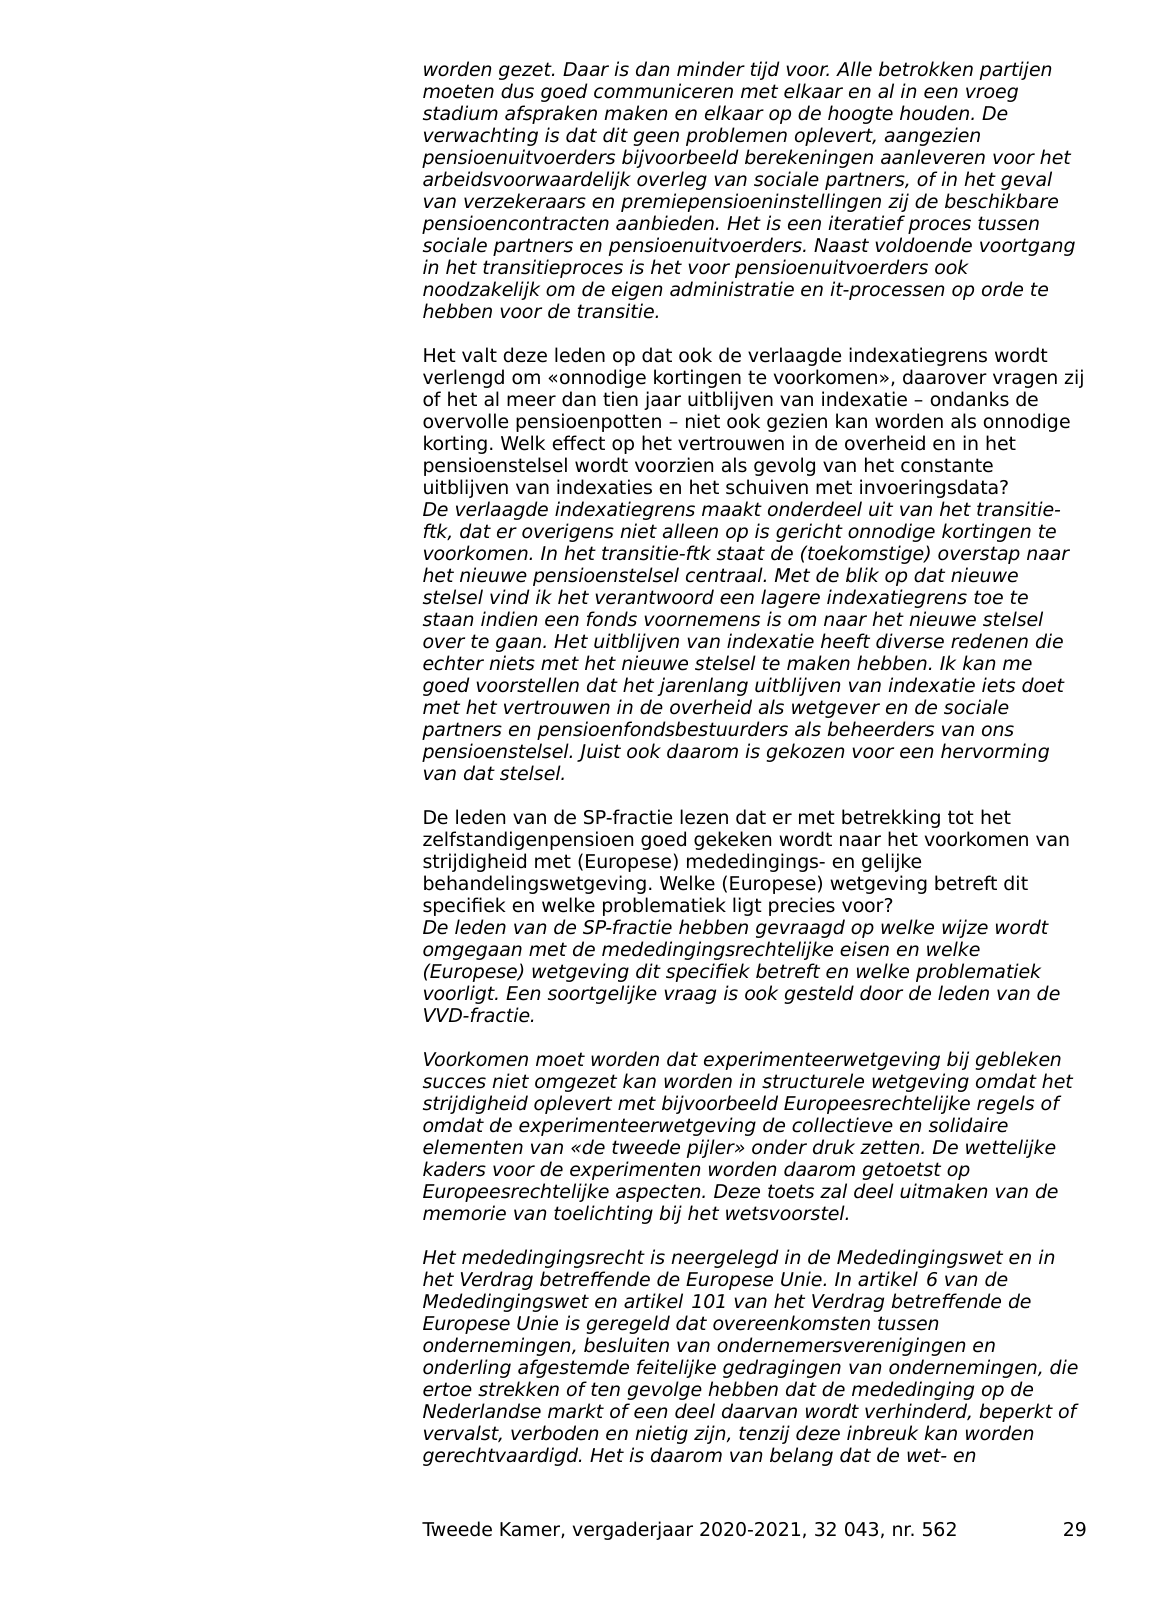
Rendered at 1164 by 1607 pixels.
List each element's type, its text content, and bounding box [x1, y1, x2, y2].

text De leden van de SP-fractie hebben gevraagd op welke wijze wordt omgegaan met de mededingingsrechtelijke eisen en welke (Europese) wetgeving dit specifiek betreft en welke problematiek voorligt. Een soortgelijke vraag is ook gesteld door de leden van de VVD-fractie. [422, 917, 1087, 1027]
text worden gezet. Daar is dan minder tijd voor. Alle betrokken partijen moeten dus goed communiceren met elkaar en al in een vroeg stadium afspraken maken en elkaar op de hoogte houden. De verwachting is dat dit geen problemen oplevert, aangezien pensioenuitvoerders bijvoorbeeld berekeningen aanleveren voor het arbeidsvoorwaardelijk overleg van sociale partners, of in het geval van verzekeraars en premiepensioeninstellingen zij de beschikbare pensioencontracten aanbieden. Het is een iteratief proces tussen sociale partners en pensioenuitvoerders. Naast voldoende voortgang in het transitieproces is het voor pensioenuitvoerders ook noodzakelijk om de eigen administratie en it-processen op orde te hebben voor de transitie. [422, 59, 1087, 323]
text De verlaagde indexatiegrens maakt onderdeel uit van het transitie-ftk, dat er overigens niet alleen op is gericht onnodige kortingen te voorkomen. In het transitie-ftk staat de (toekomstige) overstap naar het nieuwe pensioenstelsel centraal. Met de blik op dat nieuwe stelsel vind ik het verantwoord een lagere indexatiegrens toe te staan indien een fonds voornemens is om naar het nieuwe stelsel over te gaan. Het uitblijven van indexatie heeft diverse redenen die echter niets met het nieuwe stelsel te maken hebben. Ik kan me goed voorstellen dat het jarenlang uitblijven van indexatie iets doet met het vertrouwen in de overheid als wetgever en de sociale partners en pensioenfondsbestuurders als beheerders van ons pensioenstelsel. Juist ook daarom is gekozen voor een hervorming van dat stelsel. [422, 499, 1087, 784]
text Voorkomen moet worden dat experimenteerwetgeving bij gebleken succes niet omgezet kan worden in structurele wetgeving omdat het strijdigheid oplevert met bijvoorbeeld Europeesrechtelijke regels of omdat de experimenteerwetgeving de collectieve en solidaire elementen van «de tweede pijler» onder druk zetten. De wettelijke kaders voor de experimenten worden daarom getoetst op Europeesrechtelijke aspecten. Deze toets zal deel uitmaken van de memorie van toelichting bij het wetsvoorstel. [422, 1049, 1087, 1224]
text Het valt deze leden op dat ook de verlaagde indexatiegrens wordt verlengd om «onnodige kortingen te voorkomen», daarover vragen zij of het al meer dan tien jaar uitblijven van indexatie – ondanks de overvolle pensioenpotten – niet ook gezien kan worden als onnodige korting. Welk effect op het vertrouwen in de overheid en in het pensioenstelsel wordt voorzien als gevolg van het constante uitblijven van indexaties en het schuiven met invoeringsdata? [422, 345, 1087, 499]
text Het mededingingsrecht is neergelegd in de Mededingingswet en in het Verdrag betreffende de Europese Unie. In artikel 6 van de Mededingingswet en artikel 101 van het Verdrag betreffende de Europese Unie is geregeld dat overeenkomsten tussen ondernemingen, besluiten van ondernemersverenigingen en onderling afgestemde feitelijke gedragingen van ondernemingen, die ertoe strekken of ten gevolge hebben dat de mededinging op de Nederlandse markt of een deel daarvan wordt verhinderd, beperkt of vervalst, verboden en nietig zijn, tenzij deze inbreuk kan worden gerechtvaardigd. Het is daarom van belang dat de wet- en [422, 1247, 1087, 1467]
text De leden van de SP-fractie lezen dat er met betrekking tot het zelfstandigenpensioen goed gekeken wordt naar het voorkomen van strijdigheid met (Europese) mededingings- en gelijke behandelingswetgeving. Welke (Europese) wetgeving betreft dit specifiek en welke problematiek ligt precies voor? [422, 807, 1087, 917]
